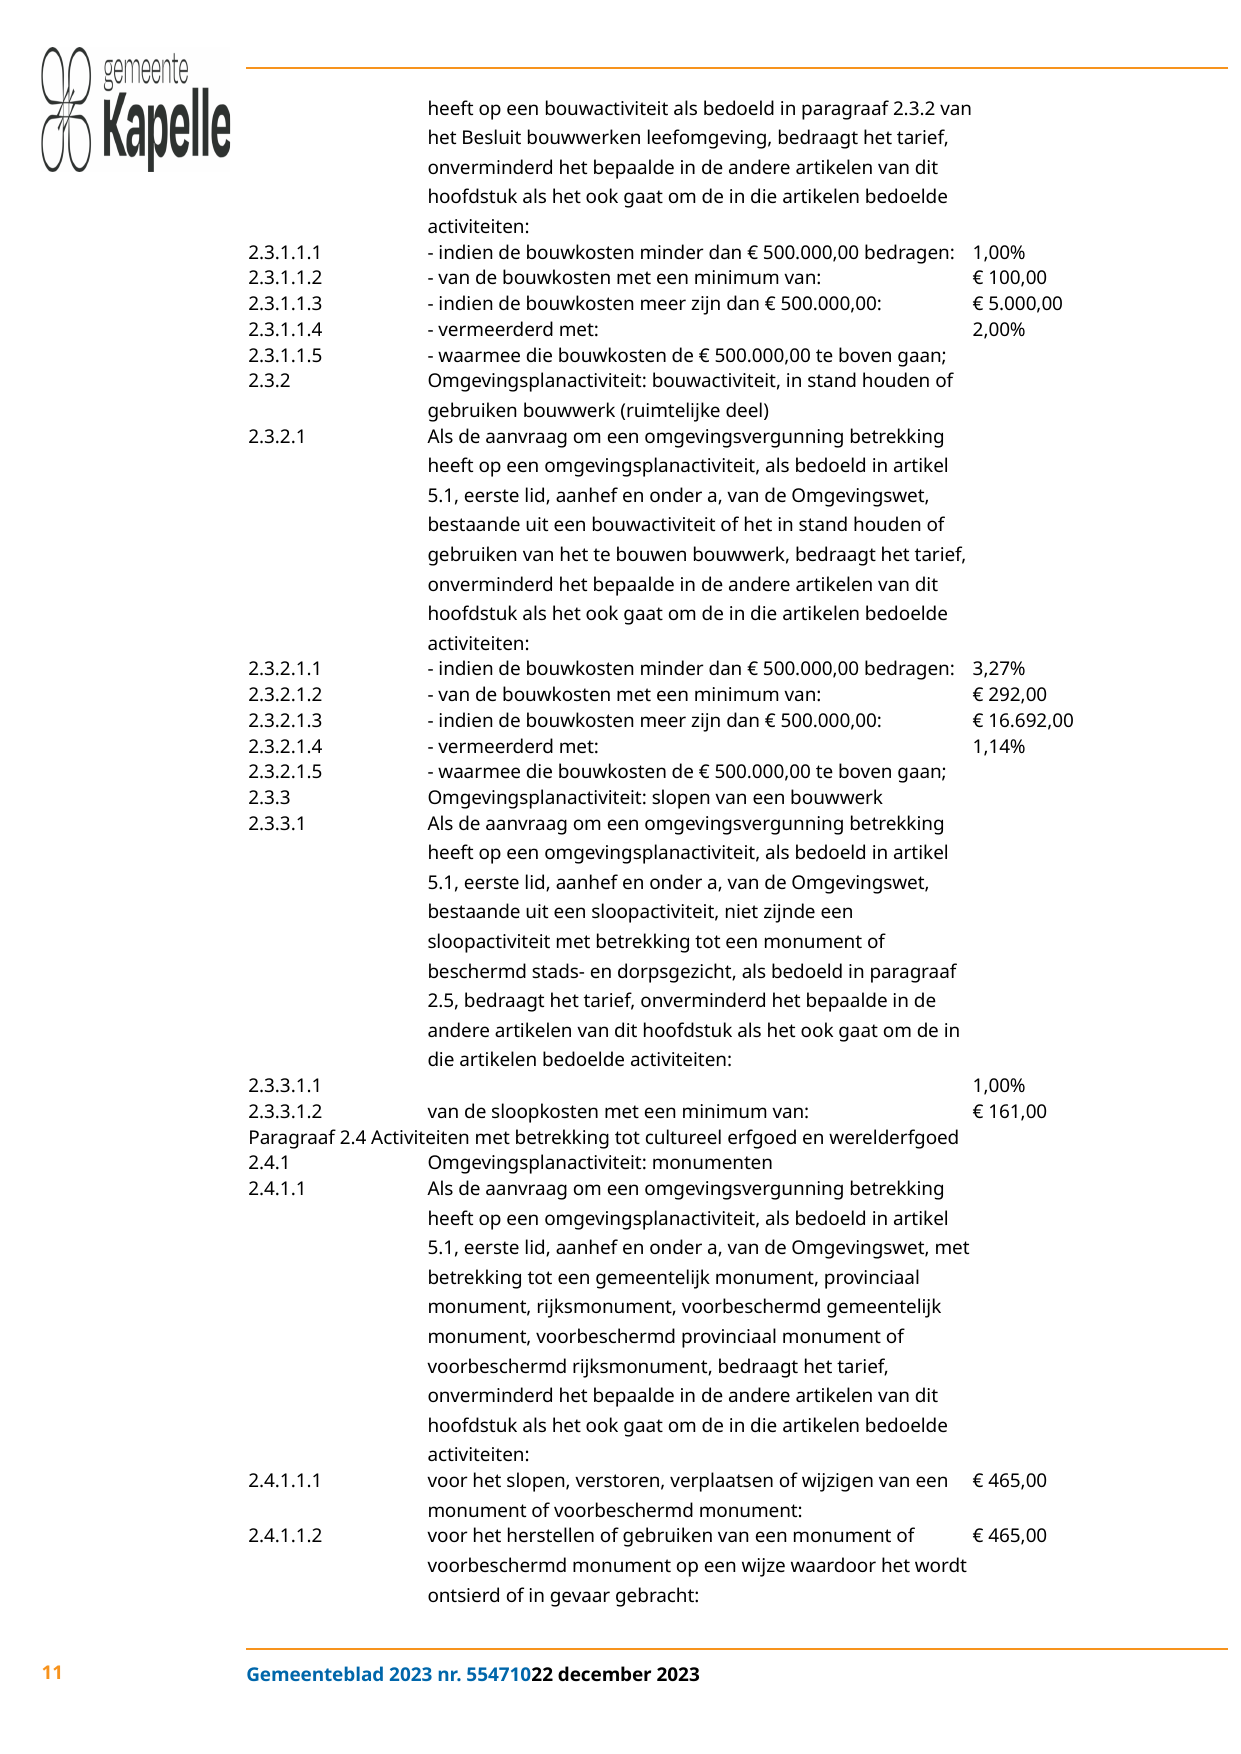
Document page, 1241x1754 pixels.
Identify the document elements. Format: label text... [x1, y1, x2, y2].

picture [41, 47, 231, 172]
table_cell 2.3.2.1 [248, 423, 427, 656]
table_cell 2,00% [973, 316, 1152, 342]
table_cell 2.4.1 [248, 1150, 427, 1175]
table_cell - indien de bouwkosten meer zijn dan € 500.000,00: [427, 290, 972, 316]
table_cell [973, 423, 1152, 656]
table_cell - indien de bouwkosten meer zijn dan € 500.000,00: [427, 707, 972, 733]
table_cell 2.3.1.1.4 [248, 316, 427, 342]
table_cell - waarmee die bouwkosten de € 500.000,00 te boven gaan; [427, 342, 972, 367]
table_cell € 16.692,00 [973, 707, 1152, 733]
table_cell 2.3.3.1.2 [248, 1098, 427, 1124]
table_cell € 5.000,00 [973, 290, 1152, 316]
table_cell 2.3.2.1.4 [248, 733, 427, 758]
table_cell € 161,00 [973, 1098, 1152, 1124]
table_cell 2.3.1.1.3 [248, 290, 427, 316]
table_cell - waarmee die bouwkosten de € 500.000,00 te boven gaan; [427, 759, 972, 784]
table_cell 2.3.2 [248, 368, 427, 423]
table_cell 2.4.1.1 [248, 1175, 427, 1467]
table_cell 2.3.2.1.3 [248, 707, 427, 733]
table_cell 2.4.1.1.1 [248, 1467, 427, 1523]
table_cell [973, 368, 1152, 423]
table_cell 2.3.3.1 [248, 810, 427, 1072]
table_cell - van de bouwkosten met een minimum van: [427, 265, 972, 290]
table_cell - indien de bouwkosten minder dan € 500.000,00 bedragen: [427, 656, 972, 681]
table_cell [248, 95, 427, 239]
table_cell € 100,00 [973, 265, 1152, 290]
table_cell 2.3.2.1.5 [248, 759, 427, 784]
table_cell [973, 342, 1152, 367]
table_cell [973, 810, 1152, 1072]
table_cell 2.3.2.1.1 [248, 656, 427, 681]
table_cell 1,14% [973, 733, 1152, 758]
table_cell Omgevingsplanactiviteit: bouwactiviteit, in stand houden of gebruiken bouwwerk (ruimtelijke deel) [427, 368, 972, 423]
table_cell 3,27% [973, 656, 1152, 681]
table_cell Als de aanvraag om een omgevingsvergunning betrekking heeft op een omgevingsplanactiviteit, als bedoeld in artikel 5.1, eerste lid, aanhef en onder a, van de Omgevingswet, bestaande uit een sloopactiviteit, niet zijnde een sloopactiviteit met betrekking tot een monument of beschermd stads- en dorpsgezicht, als bedoeld in paragraaf 2.5, bedraagt het tarief, onverminderd het bepaalde in de andere artikelen van dit hoofdstuk als het ook gaat om de in die artikelen bedoelde activiteiten: [427, 810, 972, 1072]
table_cell Omgevingsplanactiviteit: slopen van een bouwwerk [427, 784, 972, 810]
table_cell - indien de bouwkosten minder dan € 500.000,00 bedragen: [427, 239, 972, 264]
table_cell [973, 759, 1152, 784]
table_cell Als de aanvraag om een omgevingsvergunning betrekking heeft op een omgevingsplanactiviteit, als bedoeld in artikel 5.1, eerste lid, aanhef en onder a, van de Omgevingswet, met betrekking tot een gemeentelijk monument, provinciaal monument, rijksmonument, voorbeschermd gemeentelijk monument, voorbeschermd provinciaal monument of voorbeschermd rijksmonument, bedraagt het tarief, onverminderd het bepaalde in de andere artikelen van dit hoofdstuk als het ook gaat om de in die artikelen bedoelde activiteiten: [427, 1175, 972, 1467]
table_cell [427, 1073, 972, 1098]
table_cell heeft op een bouwactiviteit als bedoeld in paragraaf 2.3.2 van het Besluit bouwwerken leefomgeving, bedraagt het tarief, onverminderd het bepaalde in de andere artikelen van dit hoofdstuk als het ook gaat om de in die artikelen bedoelde activiteiten: [427, 95, 972, 239]
table_cell [973, 784, 1152, 810]
table_cell Paragraaf 2.4 Activiteiten met betrekking tot cultureel erfgoed en werelderfgoed [248, 1124, 1152, 1149]
table_cell [973, 1175, 1152, 1467]
table_cell Als de aanvraag om een omgevingsvergunning betrekking heeft op een omgevingsplanactiviteit, als bedoeld in artikel 5.1, eerste lid, aanhef en onder a, van de Omgevingswet, bestaande uit een bouwactiviteit of het in stand houden of gebruiken van het te bouwen bouwwerk, bedraagt het tarief, onverminderd het bepaalde in de andere artikelen van dit hoofdstuk als het ook gaat om de in die artikelen bedoelde activiteiten: [427, 423, 972, 656]
table_cell 1,00% [973, 1073, 1152, 1098]
table_cell 2.4.1.1.2 [248, 1523, 427, 1607]
table_cell 2.3.1.1.1 [248, 239, 427, 264]
table_cell voor het herstellen of gebruiken van een monument of voorbeschermd monument op een wijze waardoor het wordt ontsierd of in gevaar gebracht: [427, 1523, 972, 1607]
table_cell € 465,00 [973, 1523, 1152, 1607]
table_cell - vermeerderd met: [427, 316, 972, 342]
table_cell 2.3.1.1.5 [248, 342, 427, 367]
table_cell van de sloopkosten met een minimum van: [427, 1098, 972, 1124]
table_cell 2.3.3 [248, 784, 427, 810]
table_cell 2.3.1.1.2 [248, 265, 427, 290]
table_cell 2.3.3.1.1 [248, 1073, 427, 1098]
table_cell € 465,00 [973, 1467, 1152, 1523]
table_cell [973, 95, 1152, 239]
table_cell Omgevingsplanactiviteit: monumenten [427, 1150, 972, 1175]
table_cell [973, 1150, 1152, 1175]
table_cell - vermeerderd met: [427, 733, 972, 758]
table_cell 1,00% [973, 239, 1152, 264]
table_cell voor het slopen, verstoren, verplaatsen of wijzigen van een monument of voorbeschermd monument: [427, 1467, 972, 1523]
table_cell 2.3.2.1.2 [248, 681, 427, 707]
table_cell € 292,00 [973, 681, 1152, 707]
table_cell - van de bouwkosten met een minimum van: [427, 681, 972, 707]
